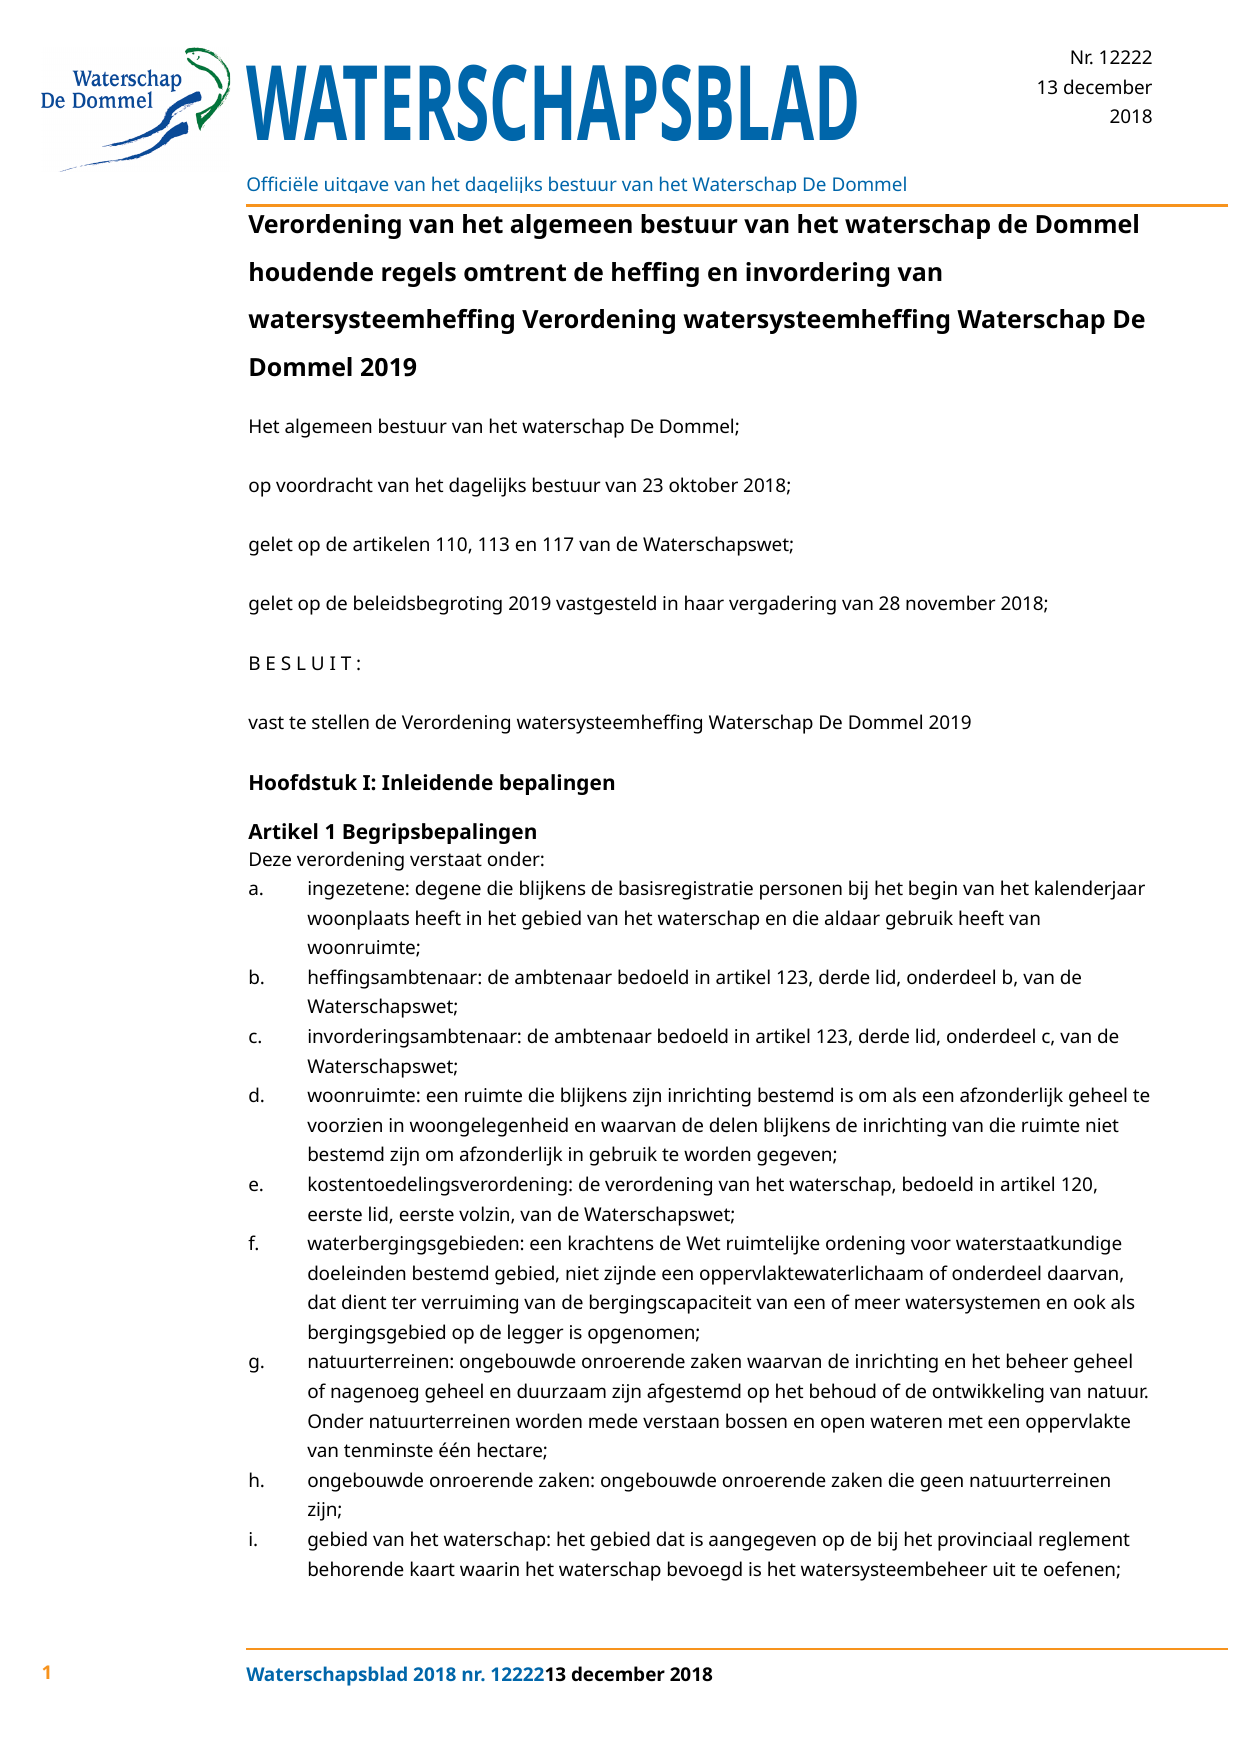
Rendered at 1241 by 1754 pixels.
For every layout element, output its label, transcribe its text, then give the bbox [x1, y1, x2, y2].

list ingezetene: degene die blijkens de basisregistratie personen bij het begin van het kalenderjaar woonplaats heeft in het gebied van het waterschap en die aldaar gebruik heeft van woonruimte; [248, 875, 1152, 960]
text Artikel 1 Begripsbepalingen [248, 817, 1152, 846]
list ongebouwde onroerende zaken: ongebouwde onroerende zaken die geen natuurterreinen zijn; [248, 1467, 1152, 1522]
text op voordracht van het dagelijks bestuur van 23 oktober 2018; [248, 472, 1152, 498]
list woonruimte: een ruimte die blijkens zijn inrichting bestemd is om als een afzonderlijk geheel te voorzien in woongelegenheid en waarvan de delen blijkens de inrichting van die ruimte niet bestemd zijn om afzonderlijk in gebruik te worden gegeven; [248, 1082, 1152, 1167]
list invorderingsambtenaar: de ambtenaar bedoeld in artikel 123, derde lid, onderdeel c, van de Waterschapswet; [248, 1023, 1152, 1079]
list gebied van het waterschap: het gebied dat is aangegeven op de bij het provinciaal reglement behorende kaart waarin het waterschap bevoegd is het watersysteembeheer uit te oefenen; [248, 1526, 1152, 1582]
text B E S L U I T : [248, 650, 1152, 676]
list heffingsambtenaar: de ambtenaar bedoeld in artikel 123, derde lid, onderdeel b, van de Waterschapswet; [248, 964, 1152, 1019]
text Verordening van het algemeen bestuur van het waterschap de Dommel houdende regels omtrent de heffing en invordering van watersysteemheffing Verordening watersysteemheffing Waterschap De Dommel 2019 [248, 207, 1152, 384]
list waterbergingsgebieden: een krachtens de Wet ruimtelijke ordening voor waterstaatkundige doeleinden bestemd gebied, niet zijnde een oppervlaktewaterlichaam of onderdeel daarvan, dat dient ter verruiming van de bergingscapaciteit van een of meer watersystemen en ook als bergingsgebied op de legger is opgenomen; [248, 1230, 1152, 1345]
text gelet op de artikelen 110, 113 en 117 van de Waterschapswet; [248, 531, 1152, 557]
text gelet op de beleidsbegroting 2019 vastgesteld in haar vergadering van 28 november 2018; [248, 591, 1152, 616]
text Het algemeen bestuur van het waterschap De Dommel; [248, 413, 1152, 439]
text vast te stellen de Verordening watersysteemheffing Waterschap De Dommel 2019 [248, 709, 1152, 735]
list natuurterreinen: ongebouwde onroerende zaken waarvan de inrichting en het beheer geheel of nagenoeg geheel en duurzaam zijn afgestemd op het behoud of de ontwikkeling van natuur. Onder natuurterreinen worden mede verstaan bossen en open wateren met een oppervlakte van tenminste één hectare; [248, 1349, 1152, 1463]
picture [41, 47, 231, 172]
list kostentoedelingsverordening: de verordening van het waterschap, bedoeld in artikel 120, eerste lid, eerste volzin, van de Waterschapswet; [248, 1171, 1152, 1227]
text Hoofdstuk I: Inleidende bepalingen [248, 768, 1152, 797]
text Deze verordening verstaat onder: [248, 846, 1152, 872]
